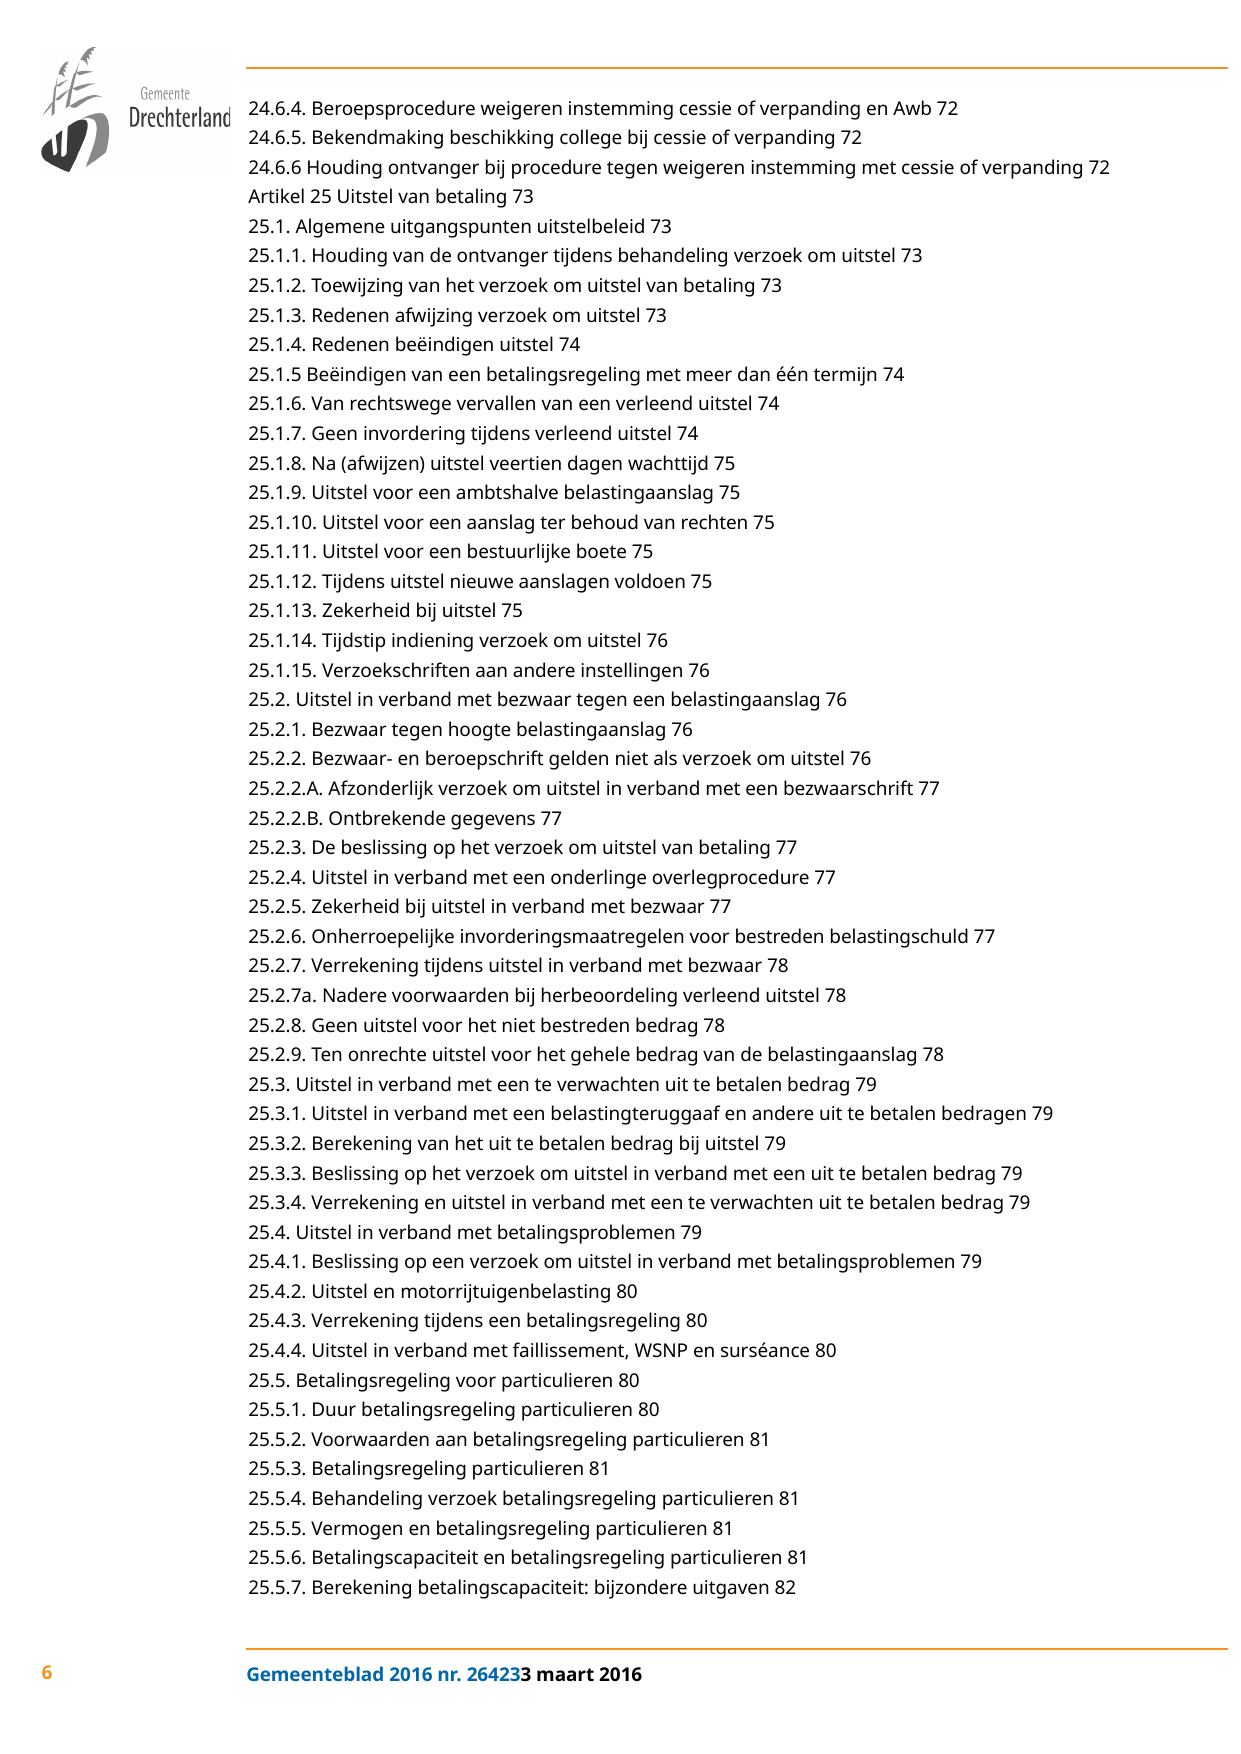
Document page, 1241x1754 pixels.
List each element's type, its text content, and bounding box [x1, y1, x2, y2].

text 25.2.9. Ten onrechte uitstel voor het gehele bedrag van de belastingaanslag 78 [248, 1041, 1152, 1067]
text 25.4.1. Beslissing op een verzoek om uitstel in verband met betalingsproblemen 79 [248, 1248, 1152, 1274]
text 25.3.3. Beslissing op het verzoek om uitstel in verband met een uit te betalen bedrag 79 [248, 1160, 1152, 1186]
text 25.1.3. Redenen afwijzing verzoek om uitstel 73 [248, 302, 1152, 328]
text 25.1.10. Uitstel voor een aanslag ter behoud van rechten 75 [248, 509, 1152, 535]
text 25.2.2.B. Ontbrekende gegevens 77 [248, 805, 1152, 831]
text 25.2.7a. Nadere voorwaarden bij herbeoordeling verleend uitstel 78 [248, 982, 1152, 1008]
text 25.1.5 Beëindigen van een betalingsregeling met meer dan één termijn 74 [248, 361, 1152, 387]
text 25.5.2. Voorwaarden aan betalingsregeling particulieren 81 [248, 1426, 1152, 1452]
text 24.6.4. Beroepsprocedure weigeren instemming cessie of verpanding en Awb 72 [248, 95, 1152, 121]
text 25.1.14. Tijdstip indiening verzoek om uitstel 76 [248, 627, 1152, 653]
text 25.2.4. Uitstel in verband met een onderlinge overlegprocedure 77 [248, 864, 1152, 890]
picture [41, 47, 231, 172]
text 25.2.1. Bezwaar tegen hoogte belastingaanslag 76 [248, 716, 1152, 742]
text 25.1.11. Uitstel voor een bestuurlijke boete 75 [248, 538, 1152, 564]
text 25.3. Uitstel in verband met een te verwachten uit te betalen bedrag 79 [248, 1071, 1152, 1097]
text 25.1.13. Zekerheid bij uitstel 75 [248, 598, 1152, 623]
text 25.2.7. Verrekening tijdens uitstel in verband met bezwaar 78 [248, 953, 1152, 978]
text 25.4.3. Verrekening tijdens een betalingsregeling 80 [248, 1308, 1152, 1333]
text 25.1. Algemene uitgangspunten uitstelbeleid 73 [248, 213, 1152, 239]
text 25.2.8. Geen uitstel voor het niet bestreden bedrag 78 [248, 1012, 1152, 1038]
text 25.4.2. Uitstel en motorrijtuigenbelasting 80 [248, 1278, 1152, 1304]
text 25.5. Betalingsregeling voor particulieren 80 [248, 1367, 1152, 1393]
text 25.5.6. Betalingscapaciteit en betalingsregeling particulieren 81 [248, 1544, 1152, 1570]
text 25.1.15. Verzoekschriften aan andere instellingen 76 [248, 657, 1152, 683]
text 25.2. Uitstel in verband met bezwaar tegen een belastingaanslag 76 [248, 686, 1152, 712]
text 25.3.1. Uitstel in verband met een belastingteruggaaf en andere uit te betalen bedragen 79 [248, 1101, 1152, 1126]
text 25.1.2. Toewijzing van het verzoek om uitstel van betaling 73 [248, 272, 1152, 298]
text 25.5.4. Behandeling verzoek betalingsregeling particulieren 81 [248, 1485, 1152, 1511]
text 25.2.5. Zekerheid bij uitstel in verband met bezwaar 77 [248, 893, 1152, 919]
text 24.6.5. Bekendmaking beschikking college bij cessie of verpanding 72 [248, 124, 1152, 150]
text 25.5.5. Vermogen en betalingsregeling particulieren 81 [248, 1515, 1152, 1541]
text 25.2.3. De beslissing op het verzoek om uitstel van betaling 77 [248, 834, 1152, 860]
text 25.1.4. Redenen beëindigen uitstel 74 [248, 331, 1152, 357]
text 25.1.7. Geen invordering tijdens verleend uitstel 74 [248, 420, 1152, 446]
text 25.1.1. Houding van de ontvanger tijdens behandeling verzoek om uitstel 73 [248, 243, 1152, 268]
text 25.3.2. Berekening van het uit te betalen bedrag bij uitstel 79 [248, 1130, 1152, 1156]
text 25.5.1. Duur betalingsregeling particulieren 80 [248, 1396, 1152, 1422]
text 25.3.4. Verrekening en uitstel in verband met een te verwachten uit te betalen bedrag 79 [248, 1189, 1152, 1215]
text 25.5.7. Berekening betalingscapaciteit: bijzondere uitgaven 82 [248, 1574, 1152, 1600]
text 25.4.4. Uitstel in verband met faillissement, WSNP en surséance 80 [248, 1337, 1152, 1363]
text Artikel 25 Uitstel van betaling 73 [248, 183, 1152, 209]
text 25.1.8. Na (afwijzen) uitstel veertien dagen wachttijd 75 [248, 450, 1152, 476]
text 25.2.2.A. Afzonderlijk verzoek om uitstel in verband met een bezwaarschrift 77 [248, 775, 1152, 801]
text 25.2.6. Onherroepelijke invorderingsmaatregelen voor bestreden belastingschuld 77 [248, 923, 1152, 949]
text 25.1.6. Van rechtswege vervallen van een verleend uitstel 74 [248, 391, 1152, 416]
text 25.4. Uitstel in verband met betalingsproblemen 79 [248, 1219, 1152, 1245]
text 25.5.3. Betalingsregeling particulieren 81 [248, 1456, 1152, 1481]
text 25.2.2. Bezwaar- en beroepschrift gelden niet als verzoek om uitstel 76 [248, 746, 1152, 771]
text 24.6.6 Houding ontvanger bij procedure tegen weigeren instemming met cessie of verpanding 72 [248, 154, 1152, 180]
text 25.1.9. Uitstel voor een ambtshalve belastingaanslag 75 [248, 479, 1152, 505]
text 25.1.12. Tijdens uitstel nieuwe aanslagen voldoen 75 [248, 568, 1152, 594]
